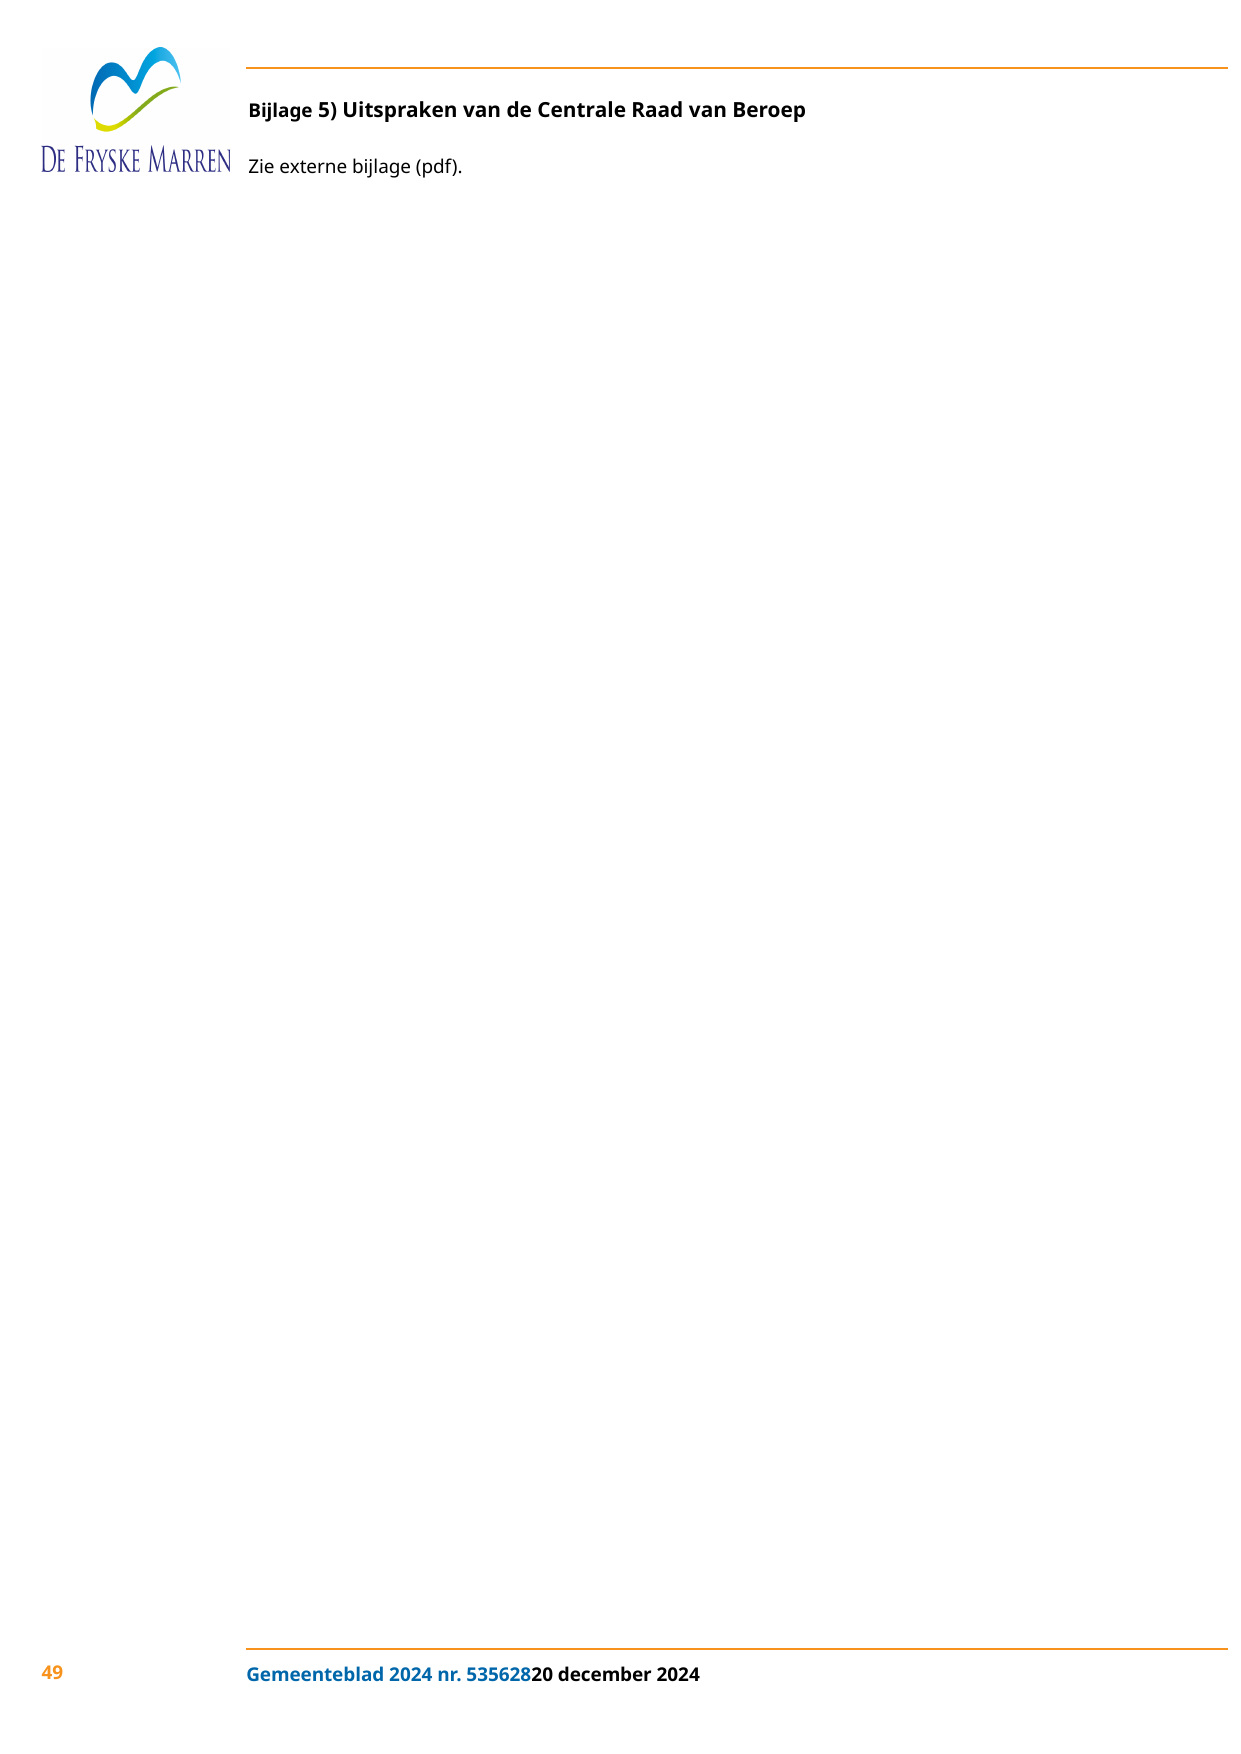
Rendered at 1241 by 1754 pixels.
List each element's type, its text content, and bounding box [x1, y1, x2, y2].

text Bijlage 5) Uitspraken van de Centrale Raad van Beroep [248, 95, 1152, 123]
picture [41, 47, 231, 172]
text Zie externe bijlage (pdf). [248, 153, 1152, 179]
